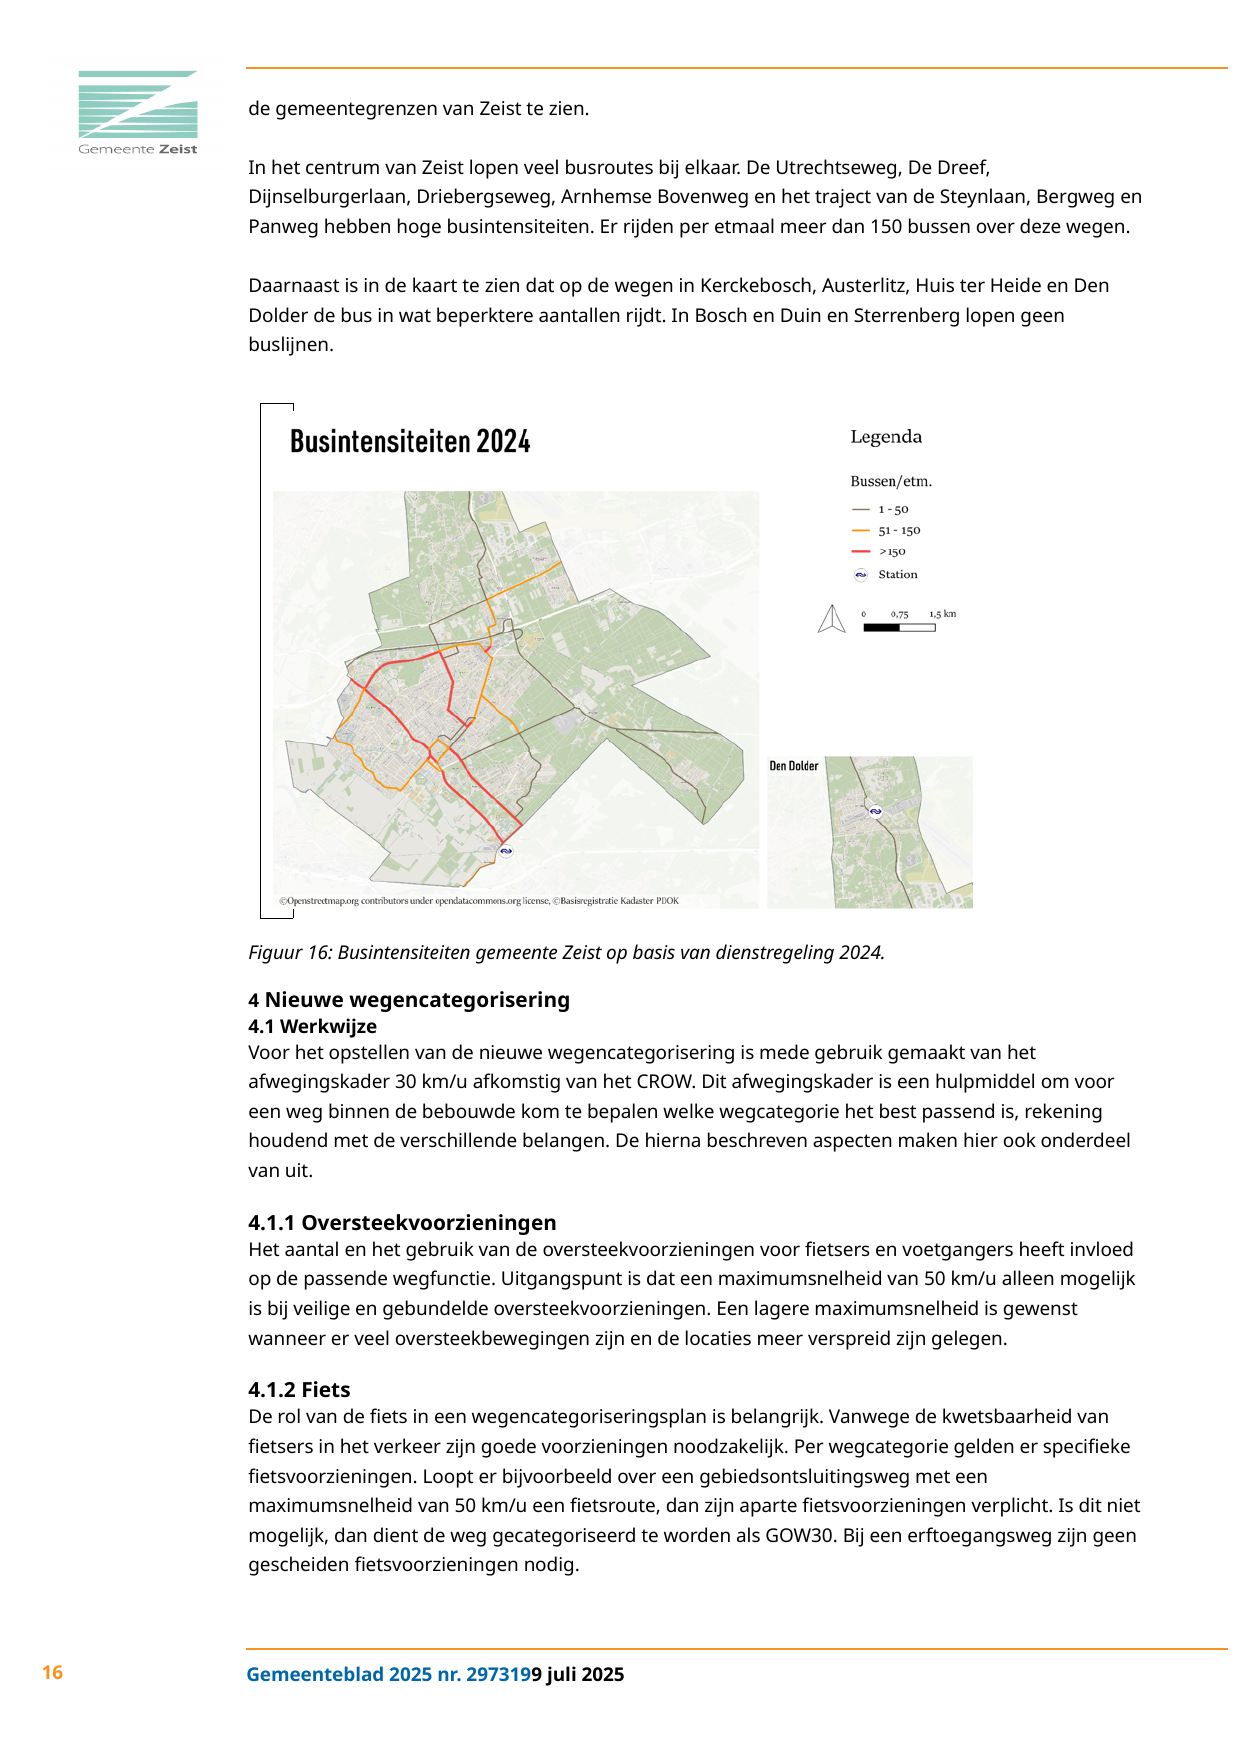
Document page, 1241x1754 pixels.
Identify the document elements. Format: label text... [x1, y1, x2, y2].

picture [268, 411, 978, 909]
picture [41, 47, 231, 172]
text Voor het opstellen van de nieuwe wegencategorisering is mede gebruik gemaakt van het afwegingskader 30 km/u afkomstig van het CROW. Dit afwegingskader is een hulpmiddel om voor een weg binnen de bebouwde kom te bepalen welke wegcategorie het best passend is, rekening houdend met de verschillende belangen. De hierna beschreven aspecten maken hier ook onderdeel van uit. [248, 1039, 1152, 1183]
text de gemeentegrenzen van Zeist te zien. [248, 95, 1152, 121]
text In het centrum van Zeist lopen veel busroutes bij elkaar. De Utrechtseweg, De Dreef, Dijnselburgerlaan, Driebergseweg, Arnhemse Bovenweg en het traject van de Steynlaan, Bergweg en Panweg hebben hoge busintensiteiten. Er rijden per etmaal meer dan 150 bussen over deze wegen. [248, 154, 1152, 239]
text 4 Nieuwe wegencategorisering [248, 985, 1152, 1013]
text 4.1 Werkwijze [248, 1013, 1152, 1039]
text Figuur 16: Busintensiteiten gemeente Zeist op basis van dienstregeling 2024. [248, 939, 1152, 965]
text Het aantal en het gebruik van de oversteekvoorzieningen voor fietsers en voetgangers heeft invloed op de passende wegfunctie. Uitgangspunt is dat een maximumsnelheid van 50 km/u alleen mogelijk is bij veilige en gebundelde oversteekvoorzieningen. Een lagere maximumsnelheid is gewenst wanneer er veel oversteekbewegingen zijn en de locaties meer verspreid zijn gelegen. [248, 1236, 1152, 1351]
text 4.1.1 Oversteekvoorzieningen [248, 1208, 1152, 1236]
text Daarnaast is in de kaart te zien dat op de wegen in Kerckebosch, Austerlitz, Huis ter Heide en Den Dolder de bus in wat beperktere aantallen rijdt. In Bosch en Duin en Sterrenberg lopen geen buslijnen. [248, 272, 1152, 357]
text De rol van de fiets in een wegencategoriseringsplan is belangrijk. Vanwege de kwetsbaarheid van fietsers in het verkeer zijn goede voorzieningen noodzakelijk. Per wegcategorie gelden er specifieke fietsvoorzieningen. Loopt er bijvoorbeeld over een gebiedsontsluitingsweg met een maximumsnelheid van 50 km/u een fietsroute, dan zijn aparte fietsvoorzieningen verplicht. Is dit niet mogelijk, dan dient de weg gecategoriseerd te worden als GOW30. Bij een erftoegangsweg zijn geen gescheiden fietsvoorzieningen nodig. [248, 1404, 1152, 1577]
text 4.1.2 Fiets [248, 1375, 1152, 1404]
